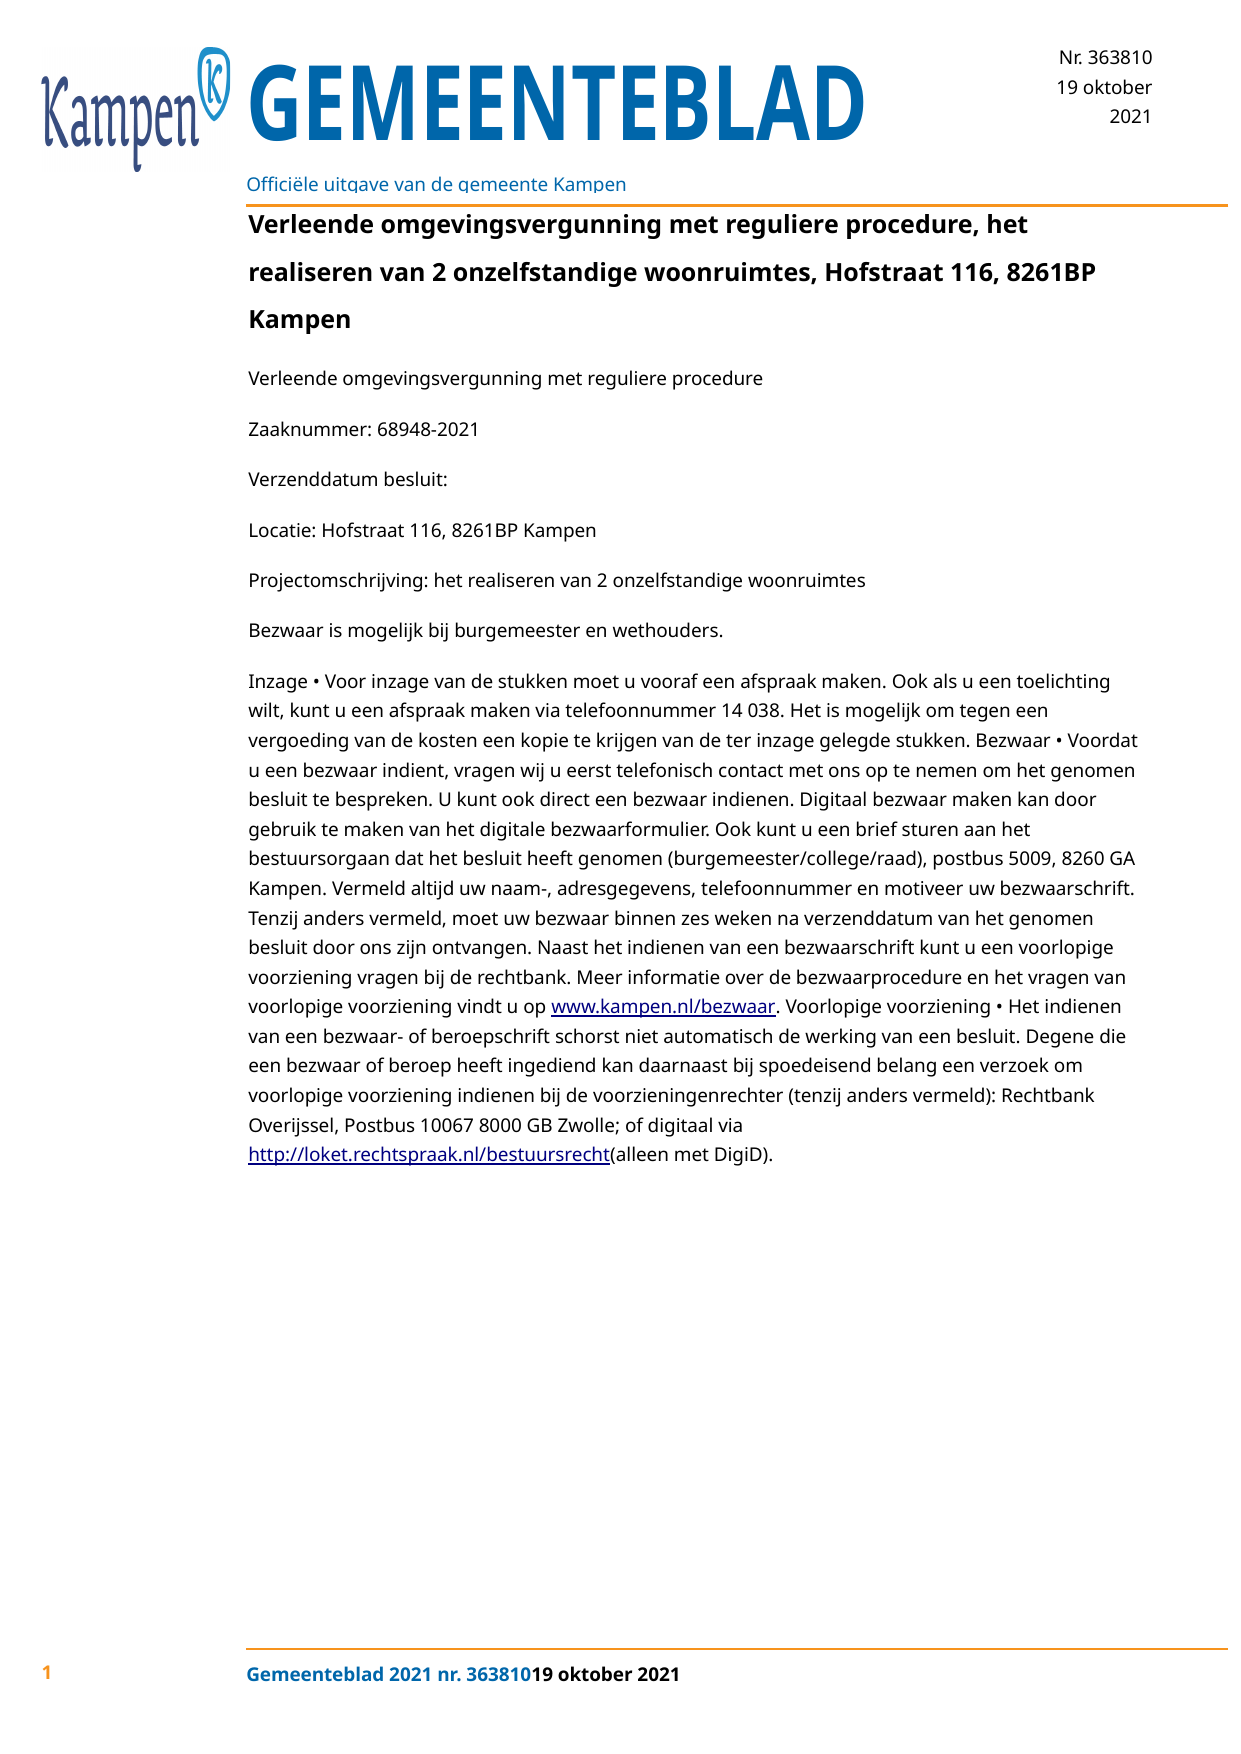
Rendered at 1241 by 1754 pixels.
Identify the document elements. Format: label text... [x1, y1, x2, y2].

text Projectomschrijving: het realiseren van 2 onzelfstandige woonruimtes [248, 567, 1152, 593]
text Zaaknummer: 68948-2021 [248, 416, 1152, 442]
text Verzenddatum besluit: [248, 466, 1152, 492]
text Bezwaar is mogelijk bij burgemeester en wethouders. [248, 618, 1152, 643]
text Verleende omgevingsvergunning met reguliere procedure, het realiseren van 2 onzelfstandige woonruimtes, Hofstraat 116, 8261BP Kampen [248, 207, 1152, 336]
text Verleende omgevingsvergunning met reguliere procedure [248, 366, 1152, 391]
picture [41, 47, 231, 172]
text Locatie: Hofstraat 116, 8261BP Kampen [248, 517, 1152, 542]
text Inzage • Voor inzage van de stukken moet u vooraf een afspraak maken. Ook als u een toelichting wilt, kunt u een afspraak maken via telefoonnummer 14 038. Het is mogelijk om tegen een vergoeding van de kosten een kopie te krijgen van de ter inzage gelegde stukken. Bezwaar • Voordat u een bezwaar indient, vragen wij u eerst telefonisch contact met ons op te nemen om het genomen besluit te bespreken. U kunt ook direct een bezwaar indienen. Digitaal bezwaar maken kan door gebruik te maken van het digitale bezwaarformulier. Ook kunt u een brief sturen aan het bestuursorgaan dat het besluit heeft genomen (burgemeester/college/raad), postbus 5009, 8260 GA Kampen. Vermeld altijd uw naam-, adresgegevens, telefoonnummer en motiveer uw bezwaarschrift. Tenzij anders vermeld, moet uw bezwaar binnen zes weken na verzenddatum van het genomen besluit door ons zijn ontvangen. Naast het indienen van een bezwaarschrift kunt u een voorlopige voorziening vragen bij de rechtbank. Meer informatie over de bezwaarprocedure en het vragen van voorlopige voorziening vindt u op www.kampen.nl/bezwaar. Voorlopige voorziening • Het indienen van een bezwaar- of beroepschrift schorst niet automatisch de werking van een besluit. Degene die een bezwaar of beroep heeft ingediend kan daarnaast bij spoedeisend belang een verzoek om voorlopige voorziening indienen bij de voorzieningenrechter (tenzij anders vermeld): Rechtbank Overijssel, Postbus 10067 8000 GB Zwolle; of digitaal via http://loket.rechtspraak.nl/bestuursrecht(alleen met DigiD). [248, 668, 1152, 1167]
